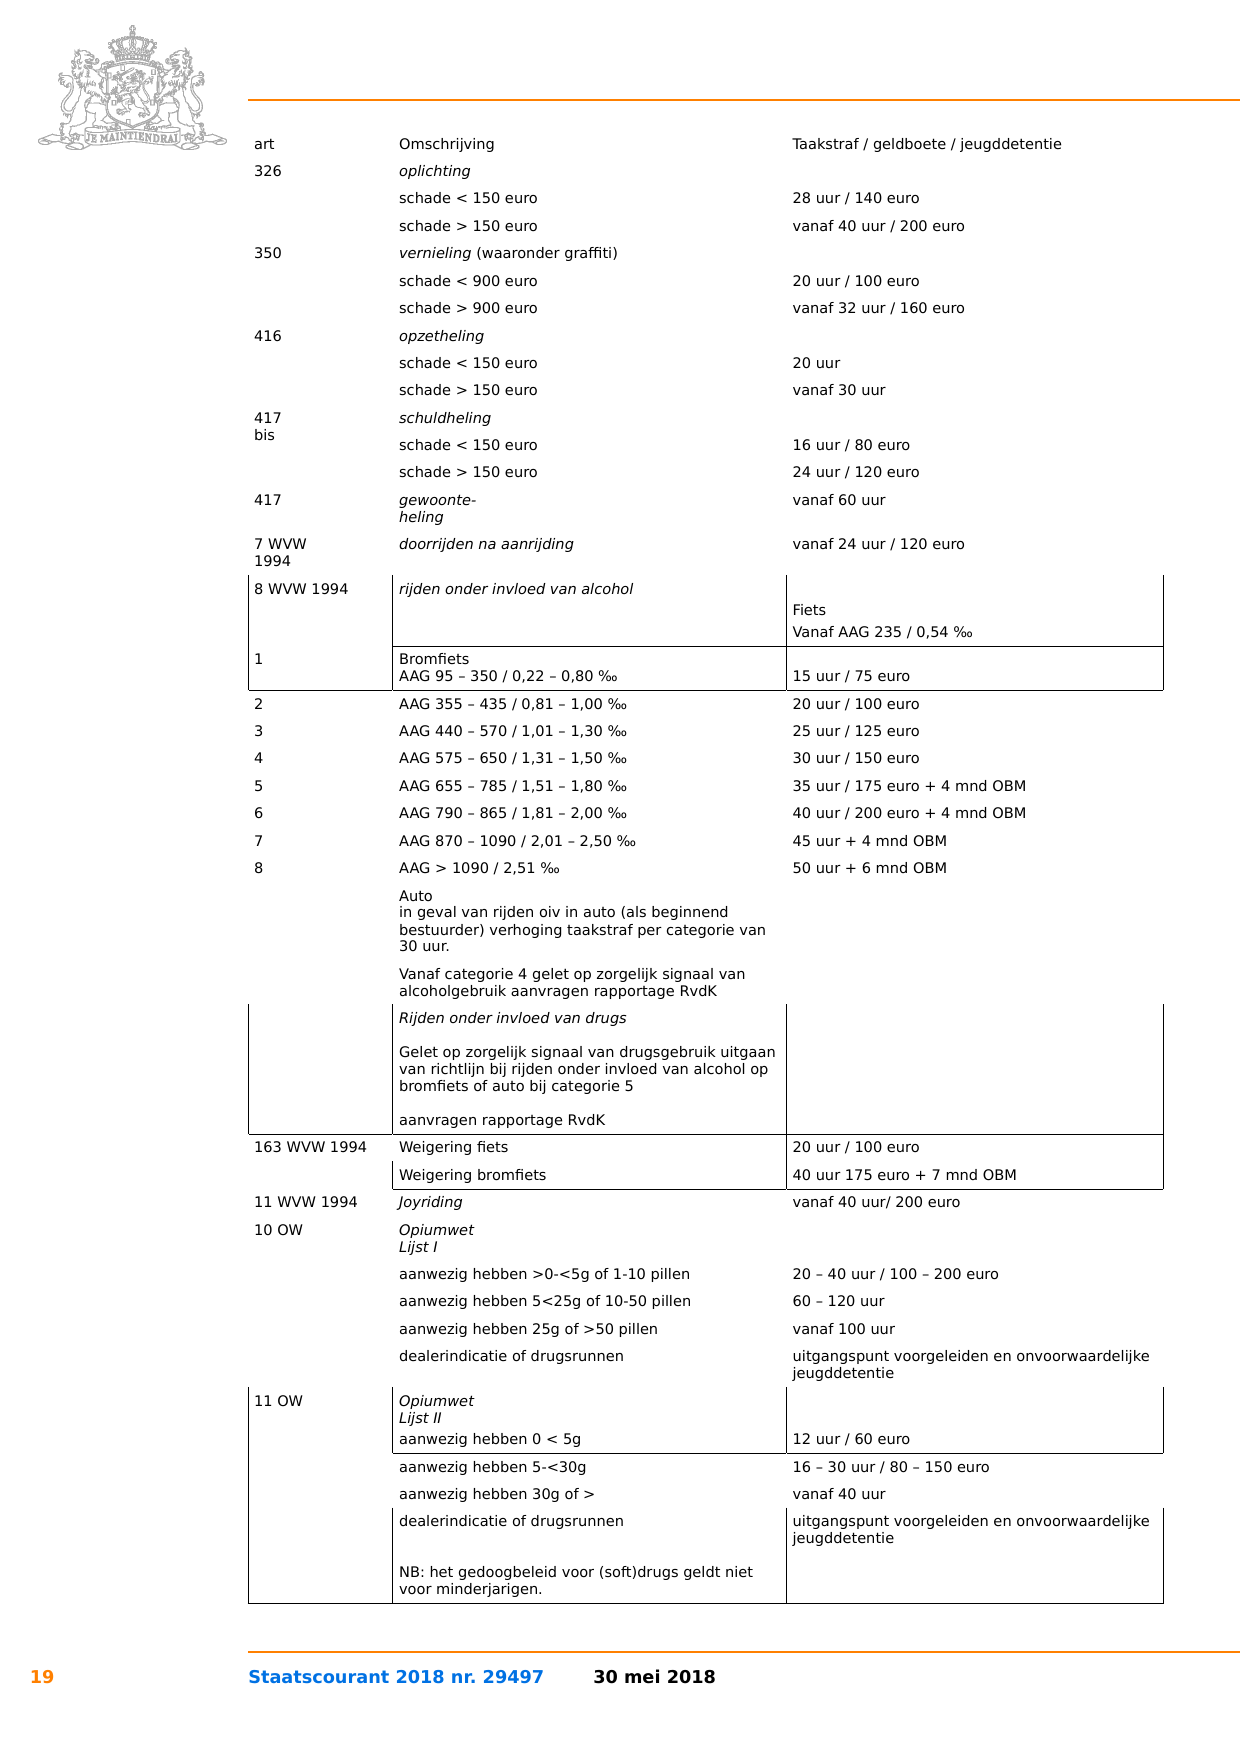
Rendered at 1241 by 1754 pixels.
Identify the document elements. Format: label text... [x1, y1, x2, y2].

table_cell aanwezig hebben 25g of >50 pillen [393, 1316, 786, 1342]
table_cell [787, 1095, 1163, 1112]
table_cell 8 [249, 855, 392, 882]
table_cell [787, 1388, 1163, 1426]
table_cell Gelet op zorgelijk signaal van drugsgebruik uitgaan van richtlijn bij rijden onder invloed van alcohol op bromfiets of auto bij categorie 5 [393, 1044, 786, 1095]
table_cell 6 [249, 801, 392, 827]
table_cell [787, 241, 1163, 267]
table_cell NB: het gedoogbeleid voor (soft)drugs geldt niet voor minderjarigen. [393, 1564, 786, 1603]
table_cell uitgangspunt voorgeleiden en onvoorwaardelijke jeugddetentie [787, 1509, 1163, 1547]
table_cell 16 uur / 80 euro [787, 432, 1163, 459]
table_cell 15 uur / 75 euro [787, 668, 1163, 690]
table_cell [787, 1027, 1163, 1044]
table_cell [787, 323, 1163, 349]
table_cell [393, 1547, 786, 1564]
table_cell [787, 1112, 1163, 1134]
table_cell vanaf 32 uur / 160 euro [787, 295, 1163, 322]
table_cell [393, 1095, 786, 1112]
table_cell vanaf 40 uur / 200 euro [787, 213, 1163, 239]
table_cell [787, 961, 1163, 1004]
table_cell 30 uur / 150 euro [787, 746, 1163, 772]
table_cell schade < 150 euro [393, 350, 786, 376]
table_cell 10 OW [249, 1217, 392, 1387]
table_cell AAG 790 – 865 / 1,81 – 2,00 ‰ [393, 801, 786, 827]
table_cell opzetheling [393, 323, 786, 349]
table_cell vernieling (waaronder graffiti) [393, 241, 786, 267]
table_cell AAG > 1090 / 2,51 ‰ [393, 855, 786, 882]
table_cell [787, 647, 1163, 668]
table_cell aanwezig hebben 5-<30g [393, 1454, 786, 1480]
table_cell 7 [249, 828, 392, 854]
table_cell 4 [249, 746, 392, 772]
table_cell vanaf 40 uur/ 200 euro [787, 1190, 1163, 1216]
table_cell [787, 1044, 1163, 1095]
table_cell [249, 961, 392, 1004]
table_cell [249, 1112, 392, 1134]
table_cell 326 [249, 158, 392, 239]
table_cell 35 uur / 175 euro + 4 mnd OBM [787, 773, 1163, 799]
table_cell 40 uur / 200 euro + 4 mnd OBM [787, 801, 1163, 827]
table_cell aanwezig hebben 30g of > [393, 1481, 786, 1508]
table_cell [249, 1564, 392, 1603]
table_cell schade > 150 euro [393, 378, 786, 404]
table_cell Joyriding [393, 1190, 786, 1216]
table_header Omschrijving [393, 131, 786, 157]
table_cell 60 – 120 uur [787, 1289, 1163, 1315]
table_cell [249, 1095, 392, 1112]
table_cell [393, 1027, 786, 1044]
table_cell vanaf 30 uur [787, 378, 1163, 404]
table_cell 3 [249, 718, 392, 745]
table_cell 20 – 40 uur / 100 – 200 euro [787, 1261, 1163, 1288]
table_cell schade < 150 euro [393, 432, 786, 459]
table_cell 50 uur + 6 mnd OBM [787, 855, 1163, 882]
table_cell uitgangspunt voorgeleiden en onvoorwaardelijke jeugddetentie [787, 1344, 1163, 1387]
table_cell 417 [249, 487, 392, 530]
table_cell AAG 440 – 570 / 1,01 – 1,30 ‰ [393, 718, 786, 745]
table_cell [787, 158, 1163, 185]
table_cell Opiumwet Lijst II [393, 1388, 786, 1426]
table_cell AAG 575 – 650 / 1,31 – 1,50 ‰ [393, 746, 786, 772]
table_cell 11 OW [249, 1388, 392, 1547]
table_cell [787, 576, 1163, 597]
table_cell aanwezig hebben >0-<5g of 1-10 pillen [393, 1261, 786, 1288]
table_cell [393, 598, 786, 619]
table_cell Opiumwet Lijst I [393, 1217, 786, 1260]
table_cell vanaf 100 uur [787, 1316, 1163, 1342]
table_cell 16 – 30 uur / 80 – 150 euro [787, 1454, 1163, 1480]
table_cell [249, 883, 392, 960]
picture [38, 25, 227, 150]
table_cell [249, 1547, 392, 1564]
table_cell [787, 1547, 1163, 1564]
table_cell AAG 95 – 350 / 0,22 – 0,80 ‰ [393, 668, 786, 690]
table_cell AAG 355 – 435 / 0,81 – 1,00 ‰ [393, 691, 786, 717]
table_cell [249, 1044, 392, 1095]
table_cell 7 WVW 1994 [249, 531, 392, 575]
table_cell aanvragen rapportage RvdK [393, 1112, 786, 1134]
table_cell [787, 405, 1163, 431]
table_cell [787, 1217, 1163, 1260]
table_cell oplichting [393, 158, 786, 185]
table_cell 20 uur / 100 euro [787, 1135, 1163, 1161]
table_cell AAG 870 – 1090 / 2,01 – 2,50 ‰ [393, 828, 786, 854]
table_cell Auto in geval van rijden oiv in auto (als beginnend bestuurder) verhoging taakstraf per categorie van 30 uur. [393, 883, 786, 960]
table_cell vanaf 60 uur [787, 487, 1163, 530]
table_cell schuldheling [393, 405, 786, 431]
table_cell Weigering bromfiets [393, 1161, 786, 1188]
table_cell 11 WVW 1994 [249, 1190, 392, 1216]
table_cell [787, 1564, 1163, 1603]
table_cell 12 uur / 60 euro [787, 1426, 1163, 1453]
table_cell 2 [249, 691, 392, 717]
table_cell 416 [249, 323, 392, 404]
table_cell dealerindicatie of drugsrunnen [393, 1344, 786, 1387]
table_cell aanwezig hebben 0 < 5g [393, 1426, 786, 1453]
table_cell 417 bis [249, 405, 392, 486]
table_cell [249, 668, 392, 690]
table_cell 350 [249, 241, 392, 322]
table_cell vanaf 40 uur [787, 1481, 1163, 1508]
table_cell vanaf 24 uur / 120 euro [787, 531, 1163, 575]
table_cell Bromfiets [393, 647, 786, 668]
table_cell [393, 619, 786, 646]
table_cell aanwezig hebben 5<25g of 10-50 pillen [393, 1289, 786, 1315]
table_cell schade > 150 euro [393, 460, 786, 486]
table_cell schade < 900 euro [393, 268, 786, 294]
table_header Taakstraf / geldboete / jeugddetentie [787, 131, 1163, 157]
table_cell 20 uur / 100 euro [787, 691, 1163, 717]
table_cell doorrijden na aanrijding [393, 531, 786, 575]
table_cell dealerindicatie of drugsrunnen [393, 1509, 786, 1547]
table_cell Rijden onder invloed van drugs [393, 1005, 786, 1027]
table_cell 1 [249, 646, 392, 668]
table_cell 20 uur / 100 euro [787, 268, 1163, 294]
table_cell Vanaf AAG 235 / 0,54 ‰ [787, 619, 1163, 646]
table_cell 20 uur [787, 350, 1163, 376]
table_cell 40 uur 175 euro + 7 mnd OBM [787, 1161, 1163, 1188]
table_cell [249, 1027, 392, 1044]
table_cell [249, 1005, 392, 1027]
table_cell Vanaf categorie 4 gelet op zorgelijk signaal van alcoholgebruik aanvragen rapportage RvdK [393, 961, 786, 1004]
table_cell schade > 150 euro [393, 213, 786, 239]
table_header art [249, 131, 392, 157]
table_cell AAG 655 – 785 / 1,51 – 1,80 ‰ [393, 773, 786, 799]
table_cell 45 uur + 4 mnd OBM [787, 828, 1163, 854]
table_cell rijden onder invloed van alcohol [393, 576, 786, 597]
table_cell 25 uur / 125 euro [787, 718, 1163, 745]
table_cell 28 uur / 140 euro [787, 186, 1163, 212]
table_cell [787, 883, 1163, 960]
table_cell 8 WVW 1994 [249, 576, 392, 646]
table_cell [787, 1005, 1163, 1027]
table_cell schade > 900 euro [393, 295, 786, 322]
table_cell gewoonte- heling [393, 487, 786, 530]
table_cell Fiets [787, 598, 1163, 619]
table_cell schade < 150 euro [393, 186, 786, 212]
table_cell 24 uur / 120 euro [787, 460, 1163, 486]
table_cell 5 [249, 773, 392, 799]
table_cell Weigering fiets [393, 1135, 786, 1161]
table_cell 163 WVW 1994 [249, 1135, 392, 1188]
